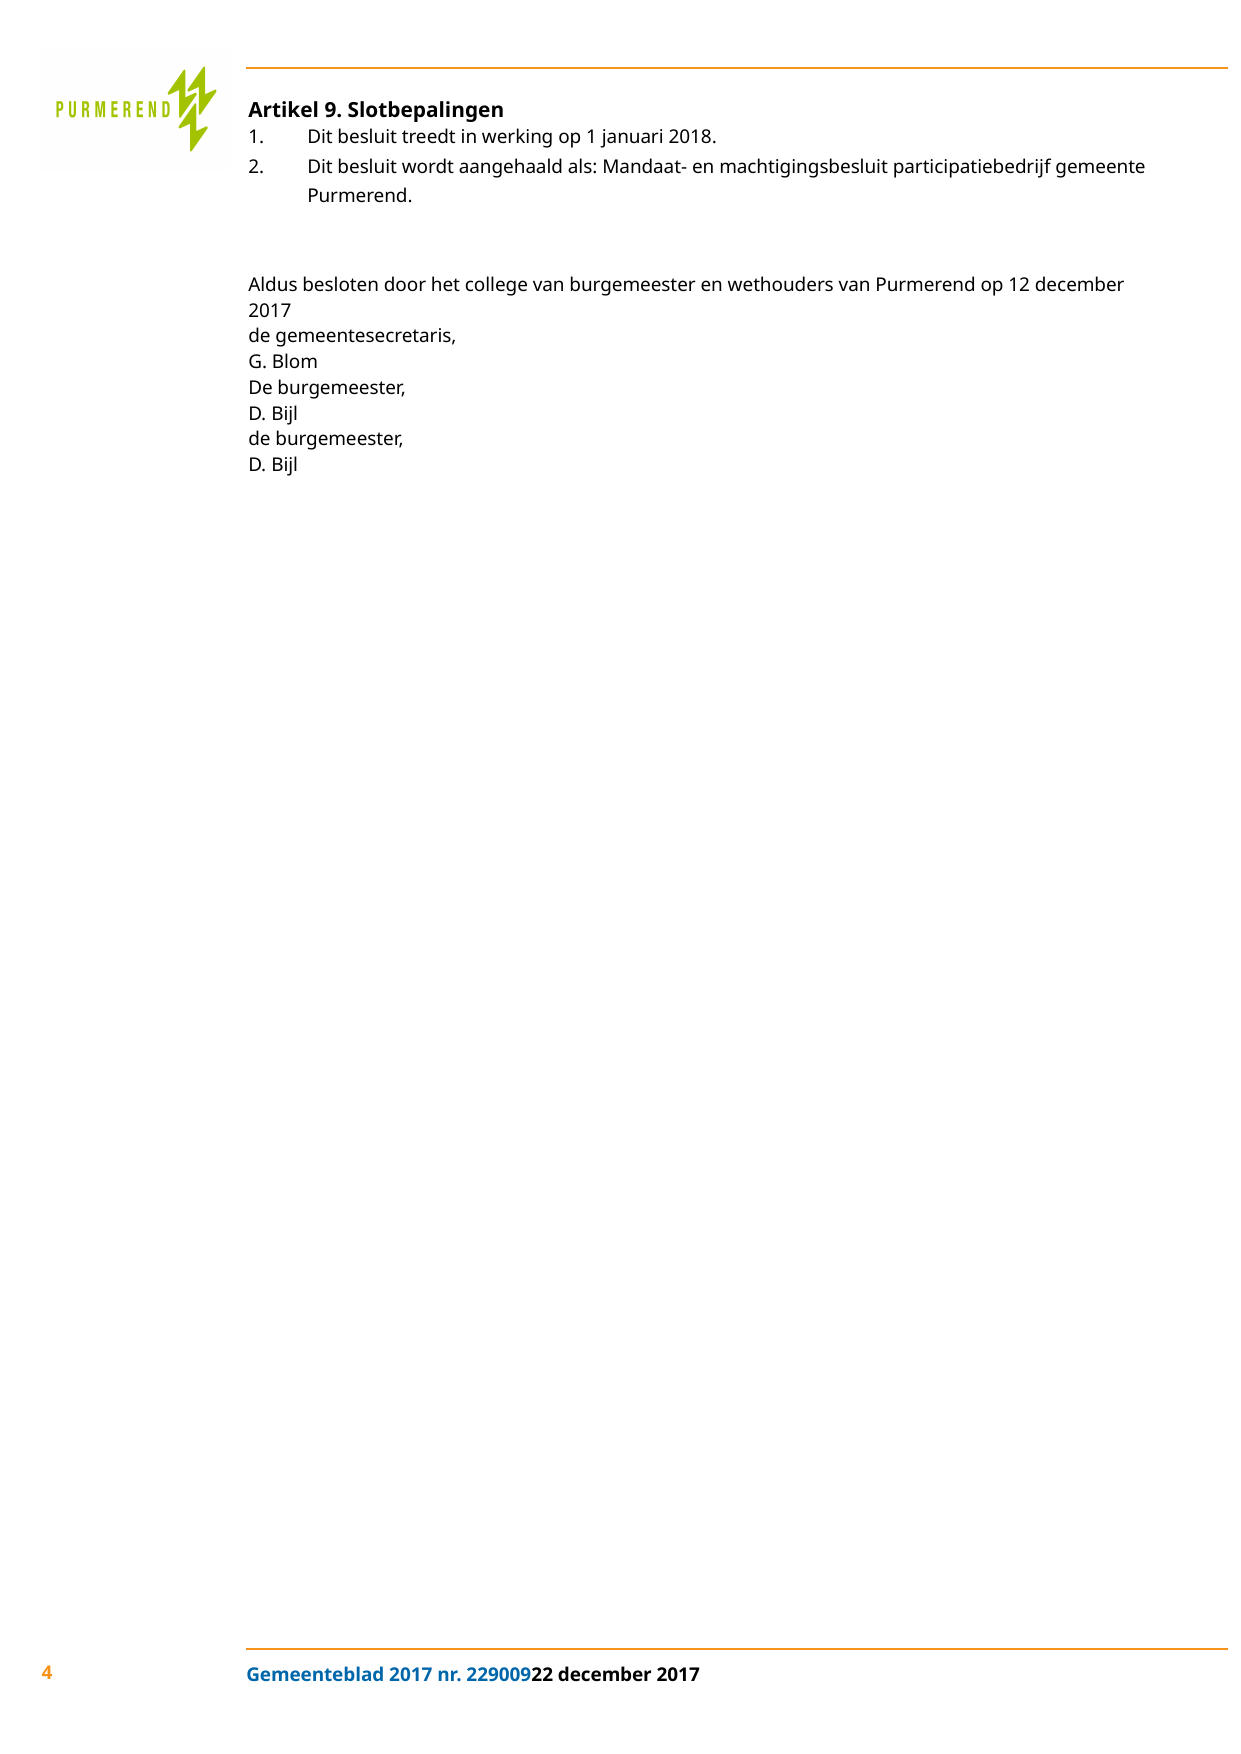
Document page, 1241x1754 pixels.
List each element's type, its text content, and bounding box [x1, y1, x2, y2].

text D. Bijl [248, 451, 1152, 477]
text G. Blom [248, 348, 1152, 374]
text Artikel 9. Slotbepalingen [248, 95, 1152, 123]
text D. Bijl [248, 400, 1152, 426]
list Dit besluit treedt in werking op 1 januari 2018. [248, 123, 1152, 149]
text De burgemeester, [248, 374, 1152, 400]
picture [41, 47, 231, 172]
text de gemeentesecretaris, [248, 323, 1152, 348]
list Dit besluit wordt aangehaald als: Mandaat- en machtigingsbesluit participatiebedrijf gemeente Purmerend. [248, 153, 1152, 208]
text de burgemeester, [248, 426, 1152, 451]
text Aldus besloten door het college van burgemeester en wethouders van Purmerend op 12 december 2017 [248, 271, 1152, 323]
